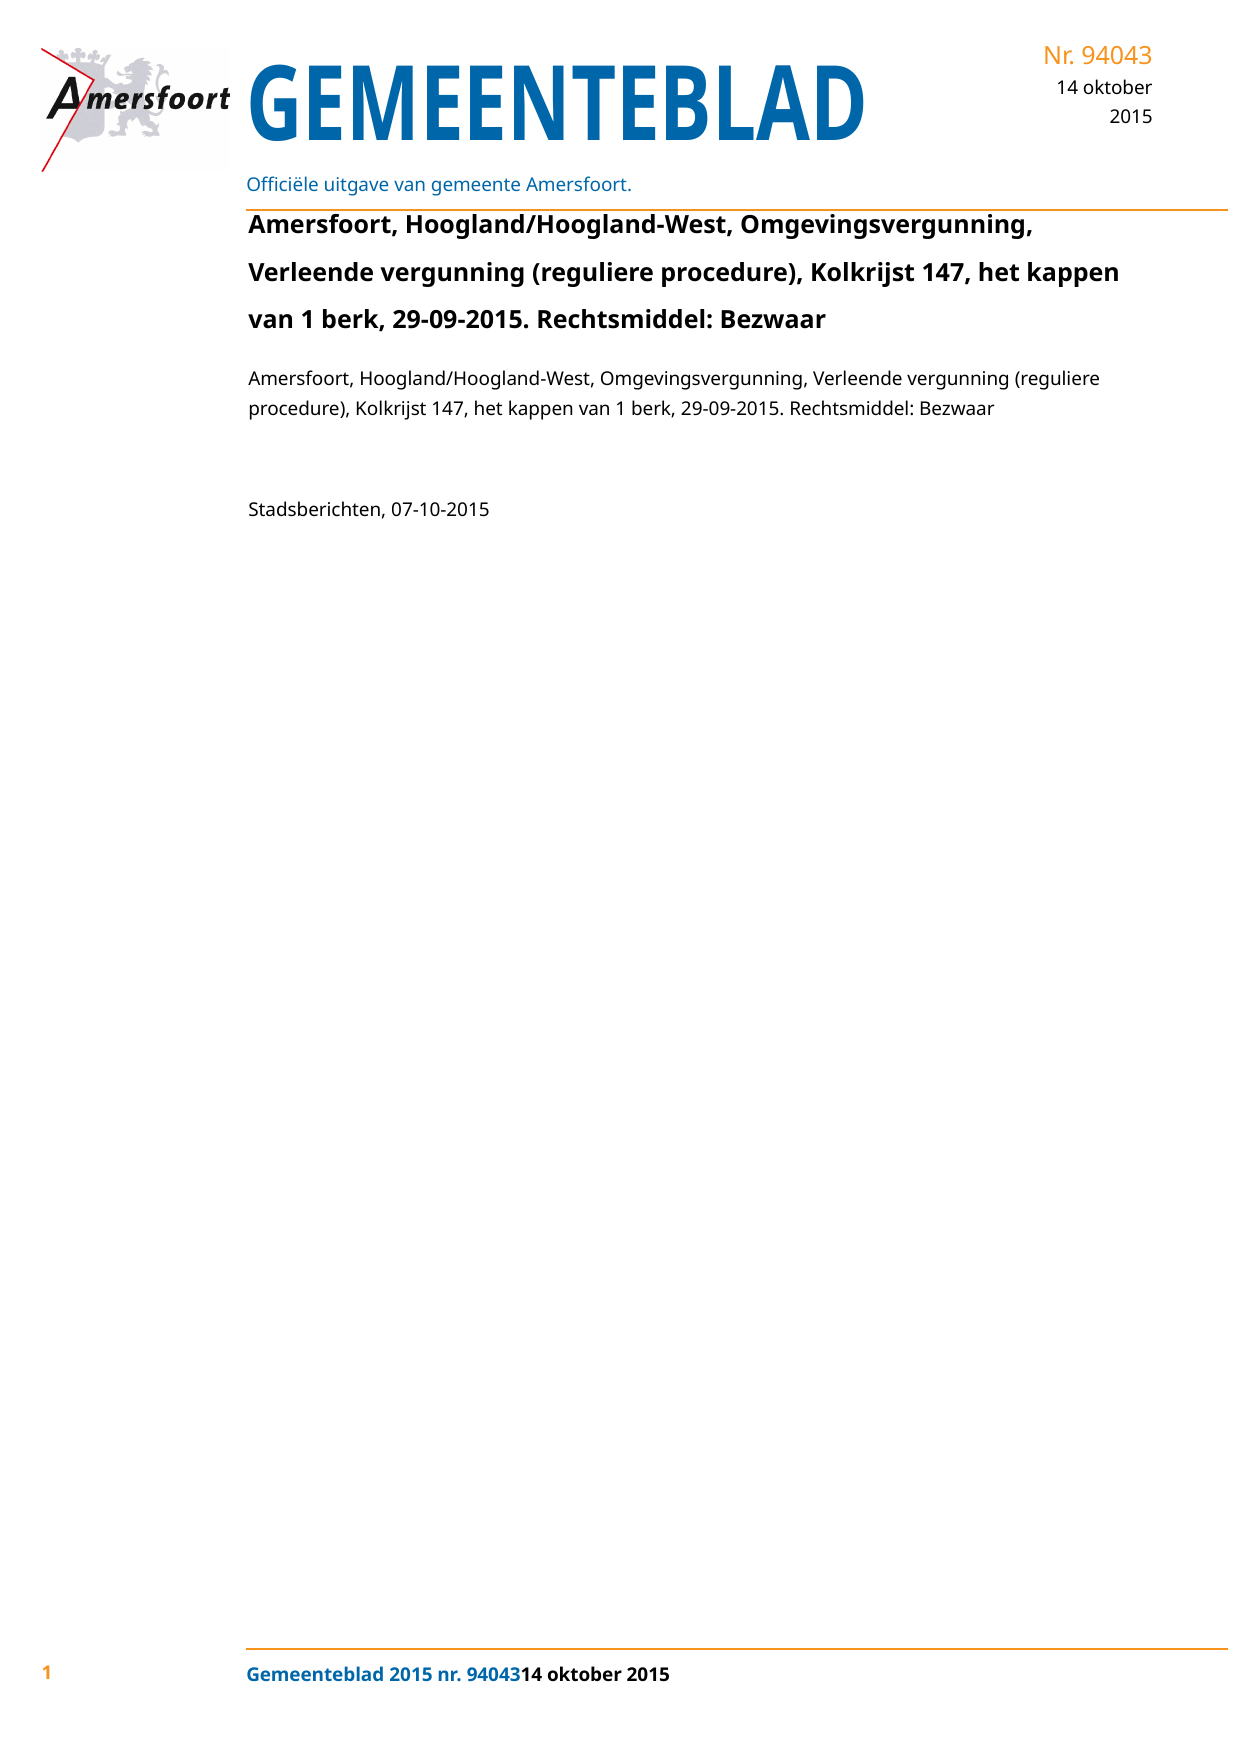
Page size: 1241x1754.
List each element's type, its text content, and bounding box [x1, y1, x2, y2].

picture [41, 47, 231, 172]
text Stadsberichten, 07-10-2015 [248, 496, 1152, 522]
text Amersfoort, Hoogland/Hoogland-West, Omgevingsvergunning, Verleende vergunning (reguliere procedure), Kolkrijst 147, het kappen van 1 berk, 29-09-2015. Rechtsmiddel: Bezwaar [248, 366, 1152, 421]
text Amersfoort, Hoogland/Hoogland-West, Omgevingsvergunning, Verleende vergunning (reguliere procedure), Kolkrijst 147, het kappen van 1 berk, 29-09-2015. Rechtsmiddel: Bezwaar [248, 211, 1152, 336]
